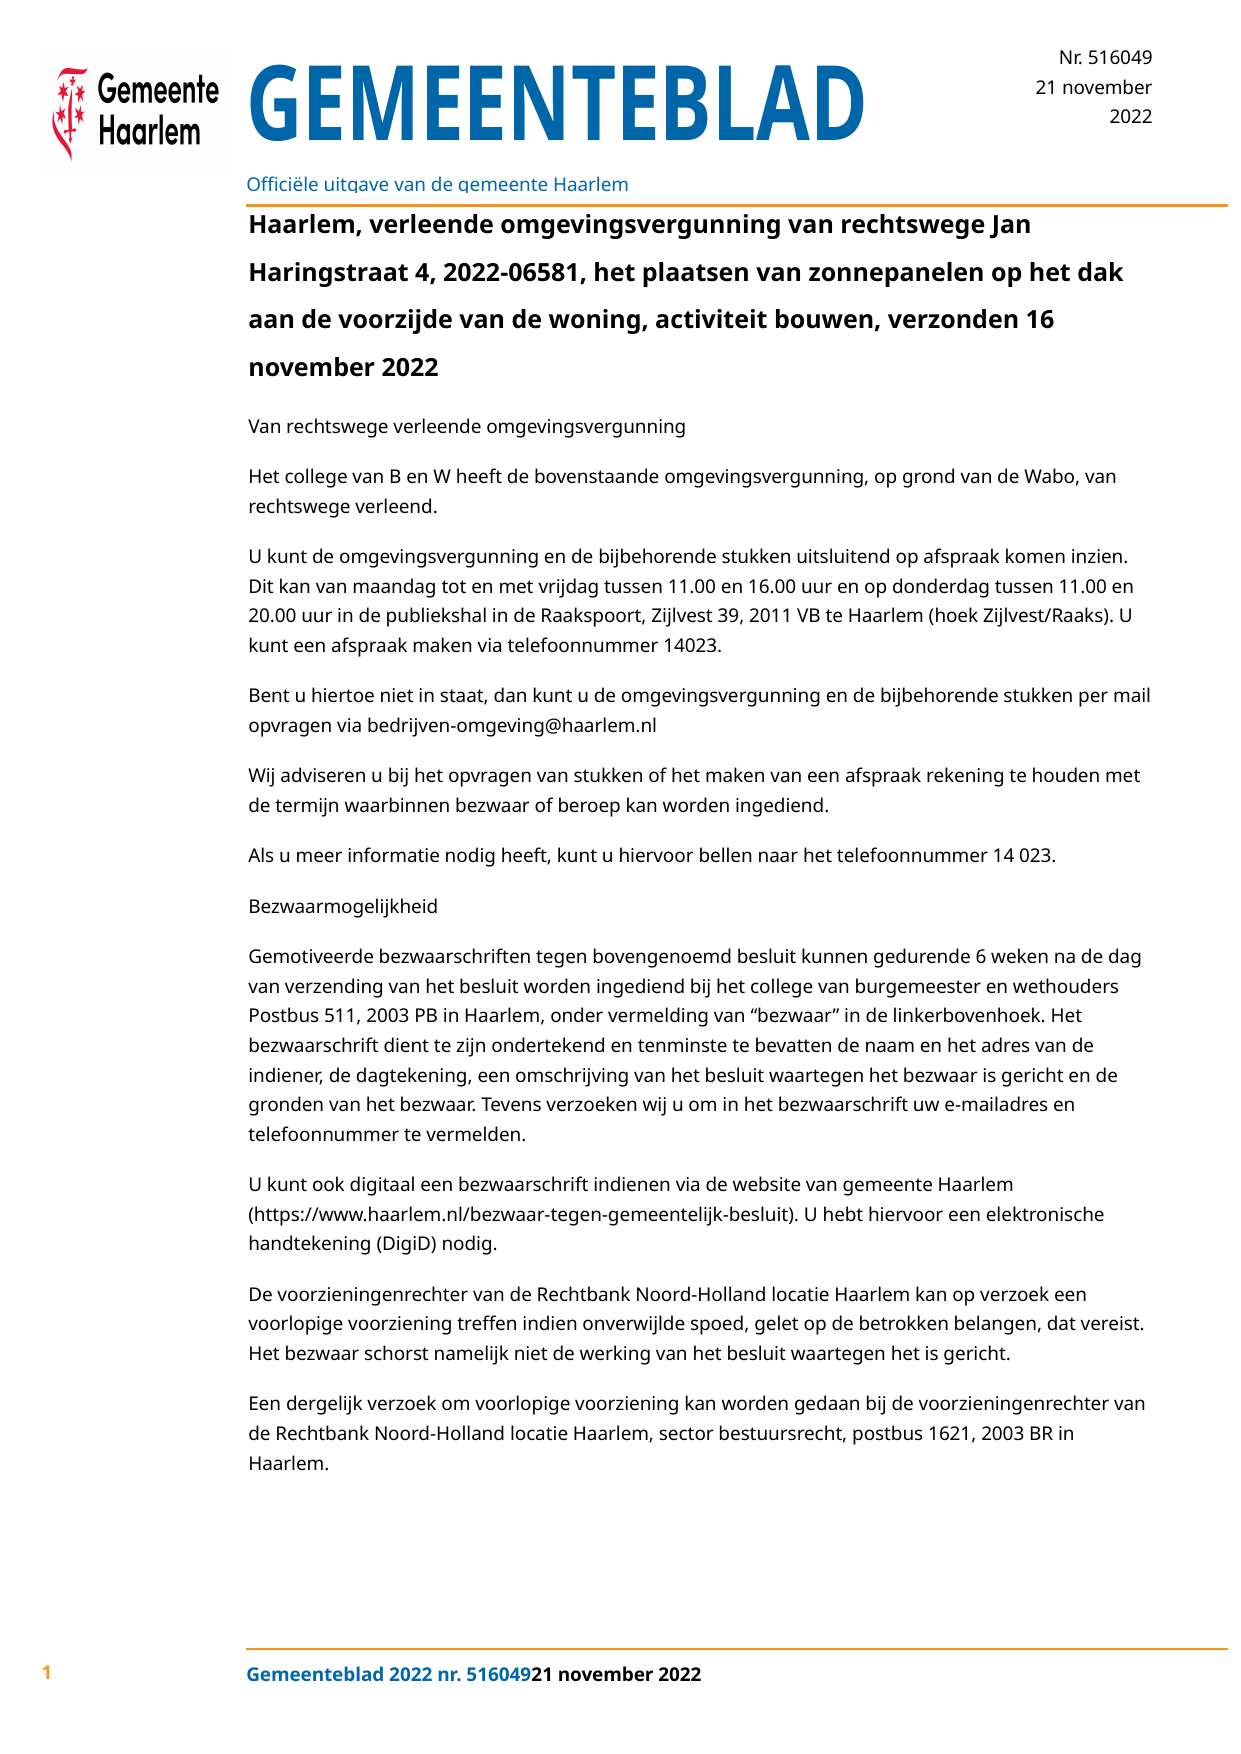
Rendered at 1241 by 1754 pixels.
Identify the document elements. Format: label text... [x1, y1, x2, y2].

text U kunt de omgevingsvergunning en de bijbehorende stukken uitsluitend op afspraak komen inzien. Dit kan van maandag tot en met vrijdag tussen 11.00 en 16.00 uur en op donderdag tussen 11.00 en 20.00 uur in de publiekshal in de Raakspoort, Zijlvest 39, 2011 VB te Haarlem (hoek Zijlvest/Raaks). U kunt een afspraak maken via telefoonnummer 14023. [248, 543, 1152, 658]
text Als u meer informatie nodig heeft, kunt u hiervoor bellen naar het telefoonnummer 14 023. [248, 843, 1152, 868]
text Wij adviseren u bij het opvragen van stukken of het maken van een afspraak rekening te houden met de termijn waarbinnen bezwaar of beroep kan worden ingediend. [248, 763, 1152, 818]
text U kunt ook digitaal een bezwaarschrift indienen via de website van gemeente Haarlem (https://www.haarlem.nl/bezwaar-tegen-gemeentelijk-besluit). U hebt hiervoor een elektronische handtekening (DigiD) nodig. [248, 1171, 1152, 1256]
text Bezwaarmogelijkheid [248, 893, 1152, 919]
text Van rechtswege verleende omgevingsvergunning [248, 413, 1152, 439]
picture [41, 47, 231, 172]
text De voorzieningenrechter van de Rechtbank Noord-Holland locatie Haarlem kan op verzoek een voorlopige voorziening treffen indien onverwijlde spoed, gelet op de betrokken belangen, dat vereist. Het bezwaar schorst namelijk niet de werking van het besluit waartegen het is gericht. [248, 1281, 1152, 1366]
text Gemotiveerde bezwaarschriften tegen bovengenoemd besluit kunnen gedurende 6 weken na de dag van verzending van het besluit worden ingediend bij het college van burgemeester en wethouders Postbus 511, 2003 PB in Haarlem, onder vermelding van “bezwaar” in de linkerbovenhoek. Het bezwaarschrift dient te zijn ondertekend en tenminste te bevatten de naam en het adres van de indiener, de dagtekening, een omschrijving van het besluit waartegen het bezwaar is gericht en de gronden van het bezwaar. Tevens verzoeken wij u om in het bezwaarschrift uw e-mailadres en telefoonnummer te vermelden. [248, 943, 1152, 1147]
text Bent u hiertoe niet in staat, dan kunt u de omgevingsvergunning en de bijbehorende stukken per mail opvragen via bedrijven-omgeving@haarlem.nl [248, 683, 1152, 738]
text Een dergelijk verzoek om voorlopige voorziening kan worden gedaan bij de voorzieningenrechter van de Rechtbank Noord-Holland locatie Haarlem, sector bestuursrecht, postbus 1621, 2003 BR in Haarlem. [248, 1391, 1152, 1476]
text Het college van B en W heeft de bovenstaande omgevingsvergunning, op grond van de Wabo, van rechtswege verleend. [248, 463, 1152, 519]
text Haarlem, verleende omgevingsvergunning van rechtswege Jan Haringstraat 4, 2022-06581, het plaatsen van zonnepanelen op het dak aan de voorzijde van de woning, activiteit bouwen, verzonden 16 november 2022 [248, 207, 1152, 384]
